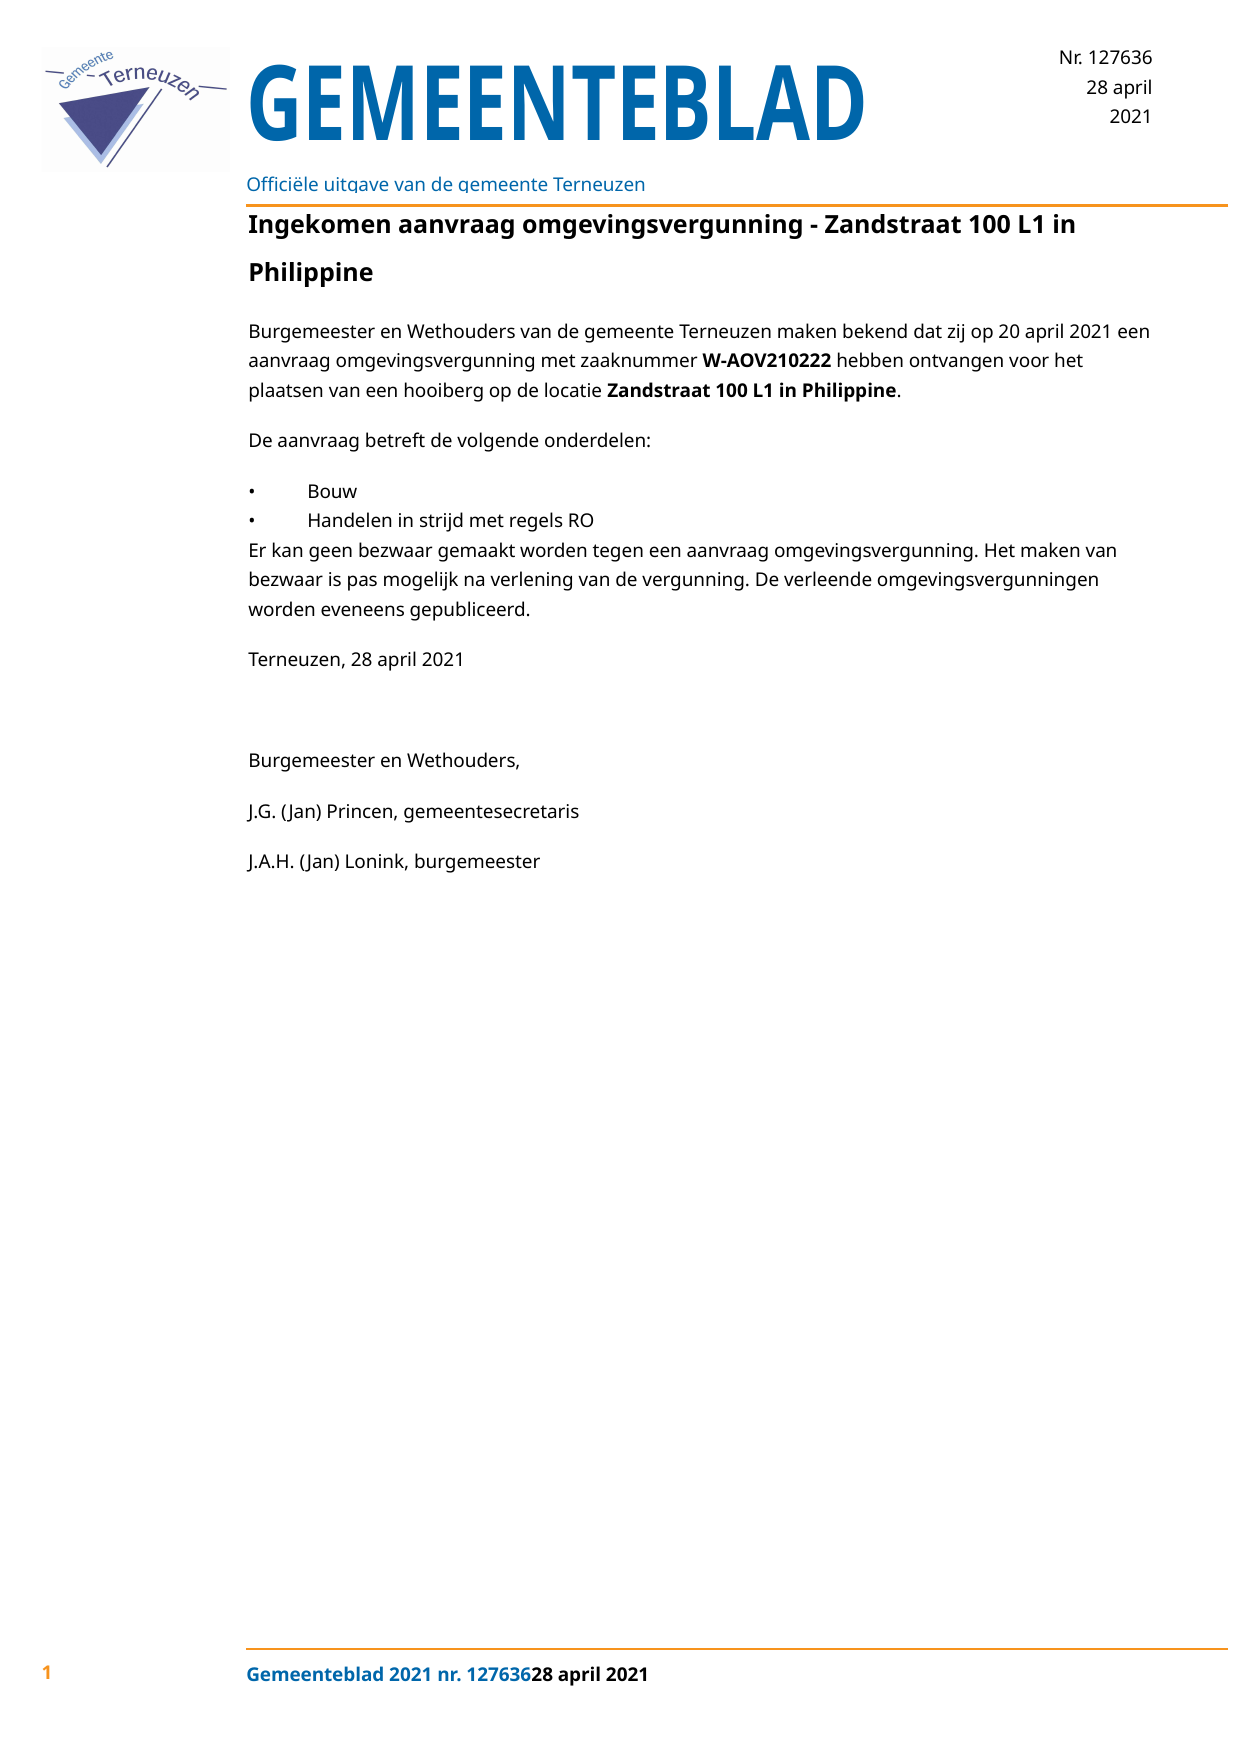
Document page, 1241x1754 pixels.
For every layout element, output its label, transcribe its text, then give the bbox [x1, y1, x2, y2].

text Burgemeester en Wethouders, [248, 747, 1152, 773]
text Terneuzen, 28 april 2021 [248, 647, 1152, 672]
list Handelen in strijd met regels RO [248, 507, 1152, 533]
text Burgemeester en Wethouders van de gemeente Terneuzen maken bekend dat zij op 20 april 2021 een aanvraag omgevingsvergunning met zaaknummer W-AOV210222 hebben ontvangen voor het plaatsen van een hooiberg op de locatie Zandstraat 100 L1 in Philippine. [248, 318, 1152, 403]
picture [41, 47, 231, 172]
list Bouw [248, 478, 1152, 504]
text J.A.H. (Jan) Lonink, burgemeester [248, 848, 1152, 874]
text De aanvraag betreft de volgende onderdelen: [248, 427, 1152, 453]
text Ingekomen aanvraag omgevingsvergunning - Zandstraat 100 L1 in Philippine [248, 207, 1152, 288]
text J.G. (Jan) Princen, gemeentesecretaris [248, 798, 1152, 824]
text Er kan geen bezwaar gemaakt worden tegen een aanvraag omgevingsvergunning. Het maken van bezwaar is pas mogelijk na verlening van de vergunning. De verleende omgevingsvergunningen worden eveneens gepubliceerd. [248, 537, 1152, 622]
